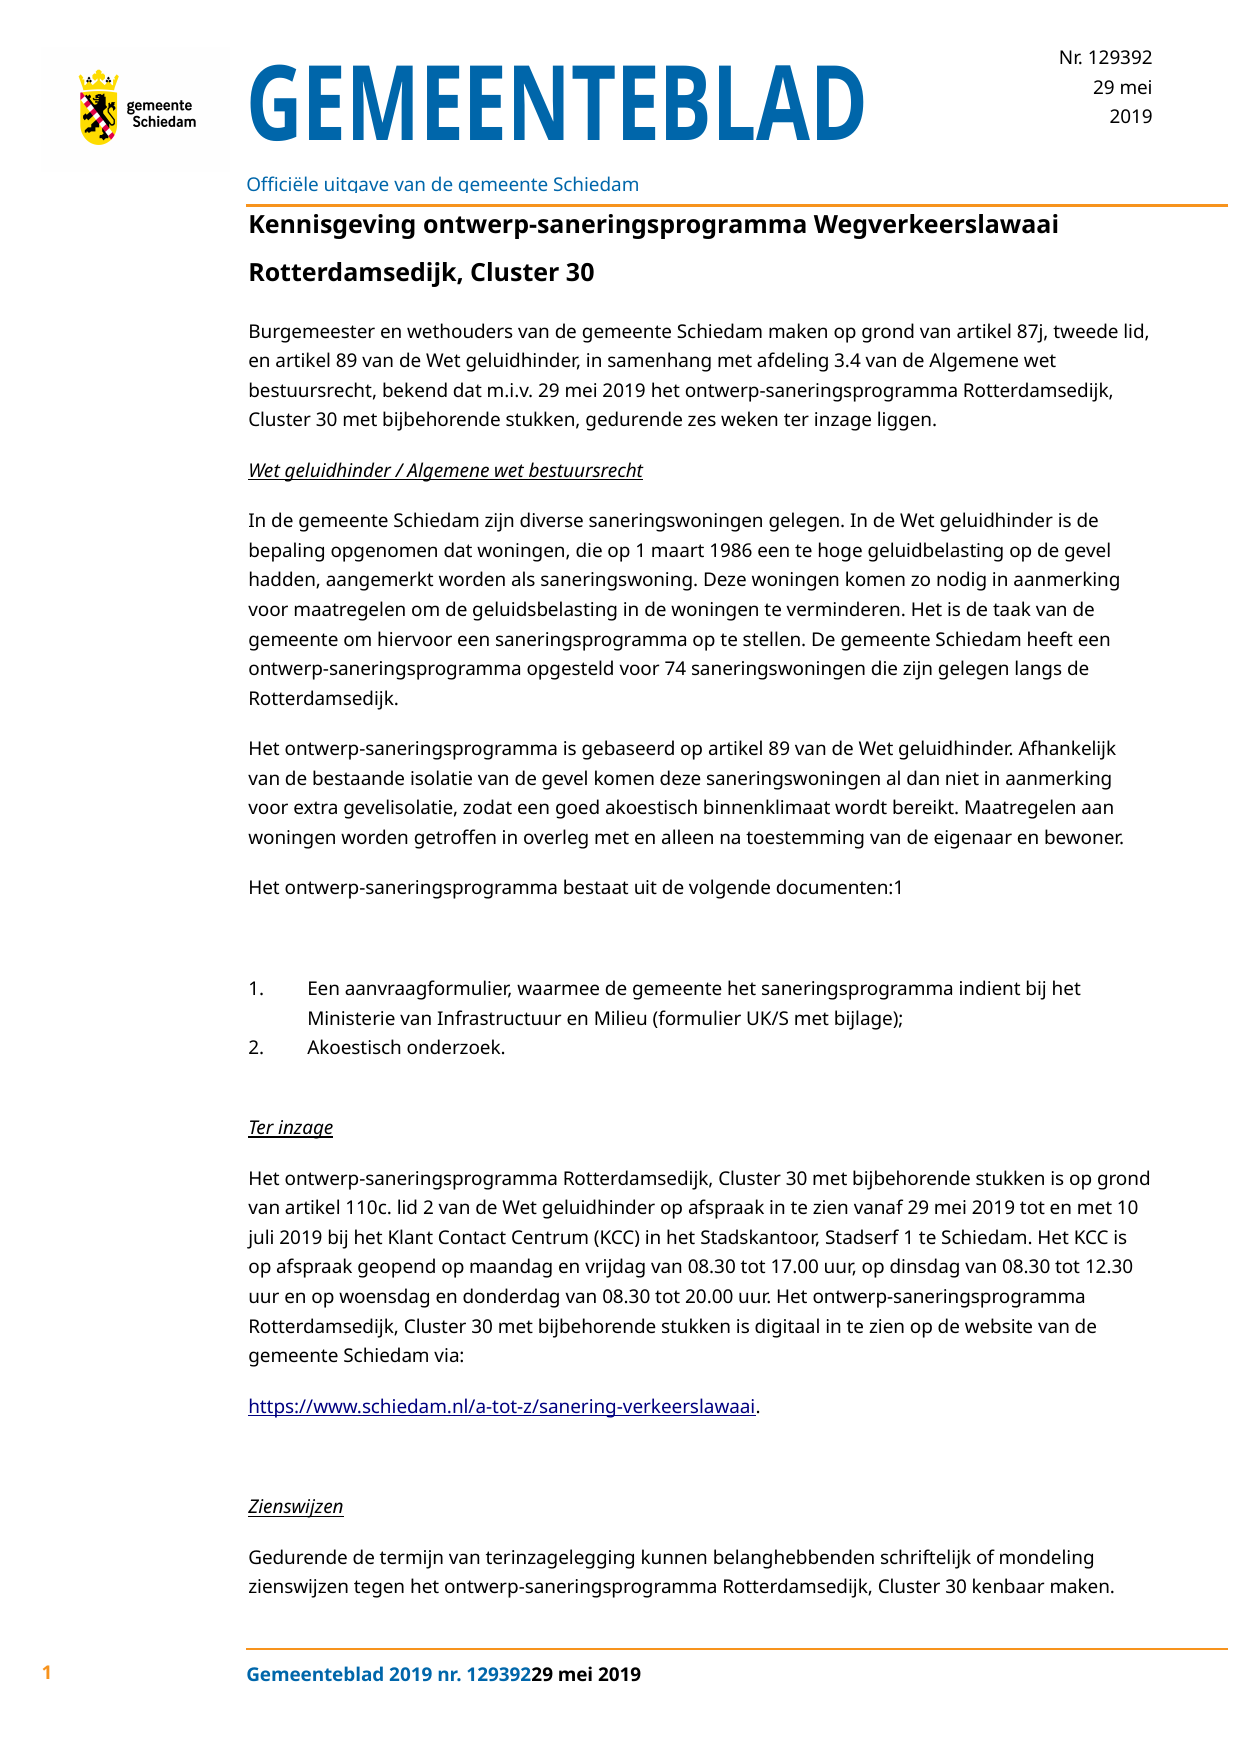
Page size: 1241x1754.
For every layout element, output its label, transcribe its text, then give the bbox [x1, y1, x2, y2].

list Een aanvraagformulier, waarmee de gemeente het saneringsprogramma indient bij het Ministerie van Infrastructuur en Milieu (formulier UK/S met bijlage); [248, 975, 1152, 1031]
text Zienswijzen [248, 1494, 1152, 1519]
list Akoestisch onderzoek. [248, 1034, 1152, 1060]
text https://www.schiedam.nl/a-tot-z/sanering-verkeerslawaai. [248, 1393, 1152, 1419]
text Kennisgeving ontwerp-saneringsprogramma Wegverkeerslawaai Rotterdamsedijk, Cluster 30 [248, 207, 1152, 288]
text Gedurende de termijn van terinzagelegging kunnen belanghebbenden schriftelijk of mondeling zienswijzen tegen het ontwerp-saneringsprogramma Rotterdamsedijk, Cluster 30 kenbaar maken. [248, 1544, 1152, 1599]
picture [41, 47, 231, 172]
text In de gemeente Schiedam zijn diverse saneringswoningen gelegen. In de Wet geluidhinder is de bepaling opgenomen dat woningen, die op 1 maart 1986 een te hoge geluidbelasting op de gevel hadden, aangemerkt worden als saneringswoning. Deze woningen komen zo nodig in aanmerking voor maatregelen om de geluidsbelasting in de woningen te verminderen. Het is de taak van de gemeente om hiervoor een saneringsprogramma op te stellen. De gemeente Schiedam heeft een ontwerp-saneringsprogramma opgesteld voor 74 saneringswoningen die zijn gelegen langs de Rotterdamsedijk. [248, 507, 1152, 711]
text Het ontwerp-saneringsprogramma is gebaseerd op artikel 89 van de Wet geluidhinder. Afhankelijk van de bestaande isolatie van de gevel komen deze saneringswoningen al dan niet in aanmerking voor extra gevelisolatie, zodat een goed akoestisch binnenklimaat wordt bereikt. Maatregelen aan woningen worden getroffen in overleg met en alleen na toestemming van de eigenaar en bewoner. [248, 735, 1152, 850]
text Het ontwerp-saneringsprogramma Rotterdamsedijk, Cluster 30 met bijbehorende stukken is op grond van artikel 110c. lid 2 van de Wet geluidhinder op afspraak in te zien vanaf 29 mei 2019 tot en met 10 juli 2019 bij het Klant Contact Centrum (KCC) in het Stadskantoor, Stadserf 1 te Schiedam. Het KCC is op afspraak geopend op maandag en vrijdag van 08.30 tot 17.00 uur, op dinsdag van 08.30 tot 12.30 uur en op woensdag en donderdag van 08.30 tot 20.00 uur. Het ontwerp-saneringsprogramma Rotterdamsedijk, Cluster 30 met bijbehorende stukken is digitaal in te zien op de website van de gemeente Schiedam via: [248, 1165, 1152, 1368]
text Ter inzage [248, 1114, 1152, 1140]
text Het ontwerp-saneringsprogramma bestaat uit de volgende documenten:1 [248, 874, 1152, 900]
text Burgemeester en wethouders van de gemeente Schiedam maken op grond van artikel 87j, tweede lid, en artikel 89 van de Wet geluidhinder, in samenhang met afdeling 3.4 van de Algemene wet bestuursrecht, bekend dat m.i.v. 29 mei 2019 het ontwerp-saneringsprogramma Rotterdamsedijk, Cluster 30 met bijbehorende stukken, gedurende zes weken ter inzage liggen. [248, 318, 1152, 432]
text Wet geluidhinder / Algemene wet bestuursrecht [248, 457, 1152, 483]
